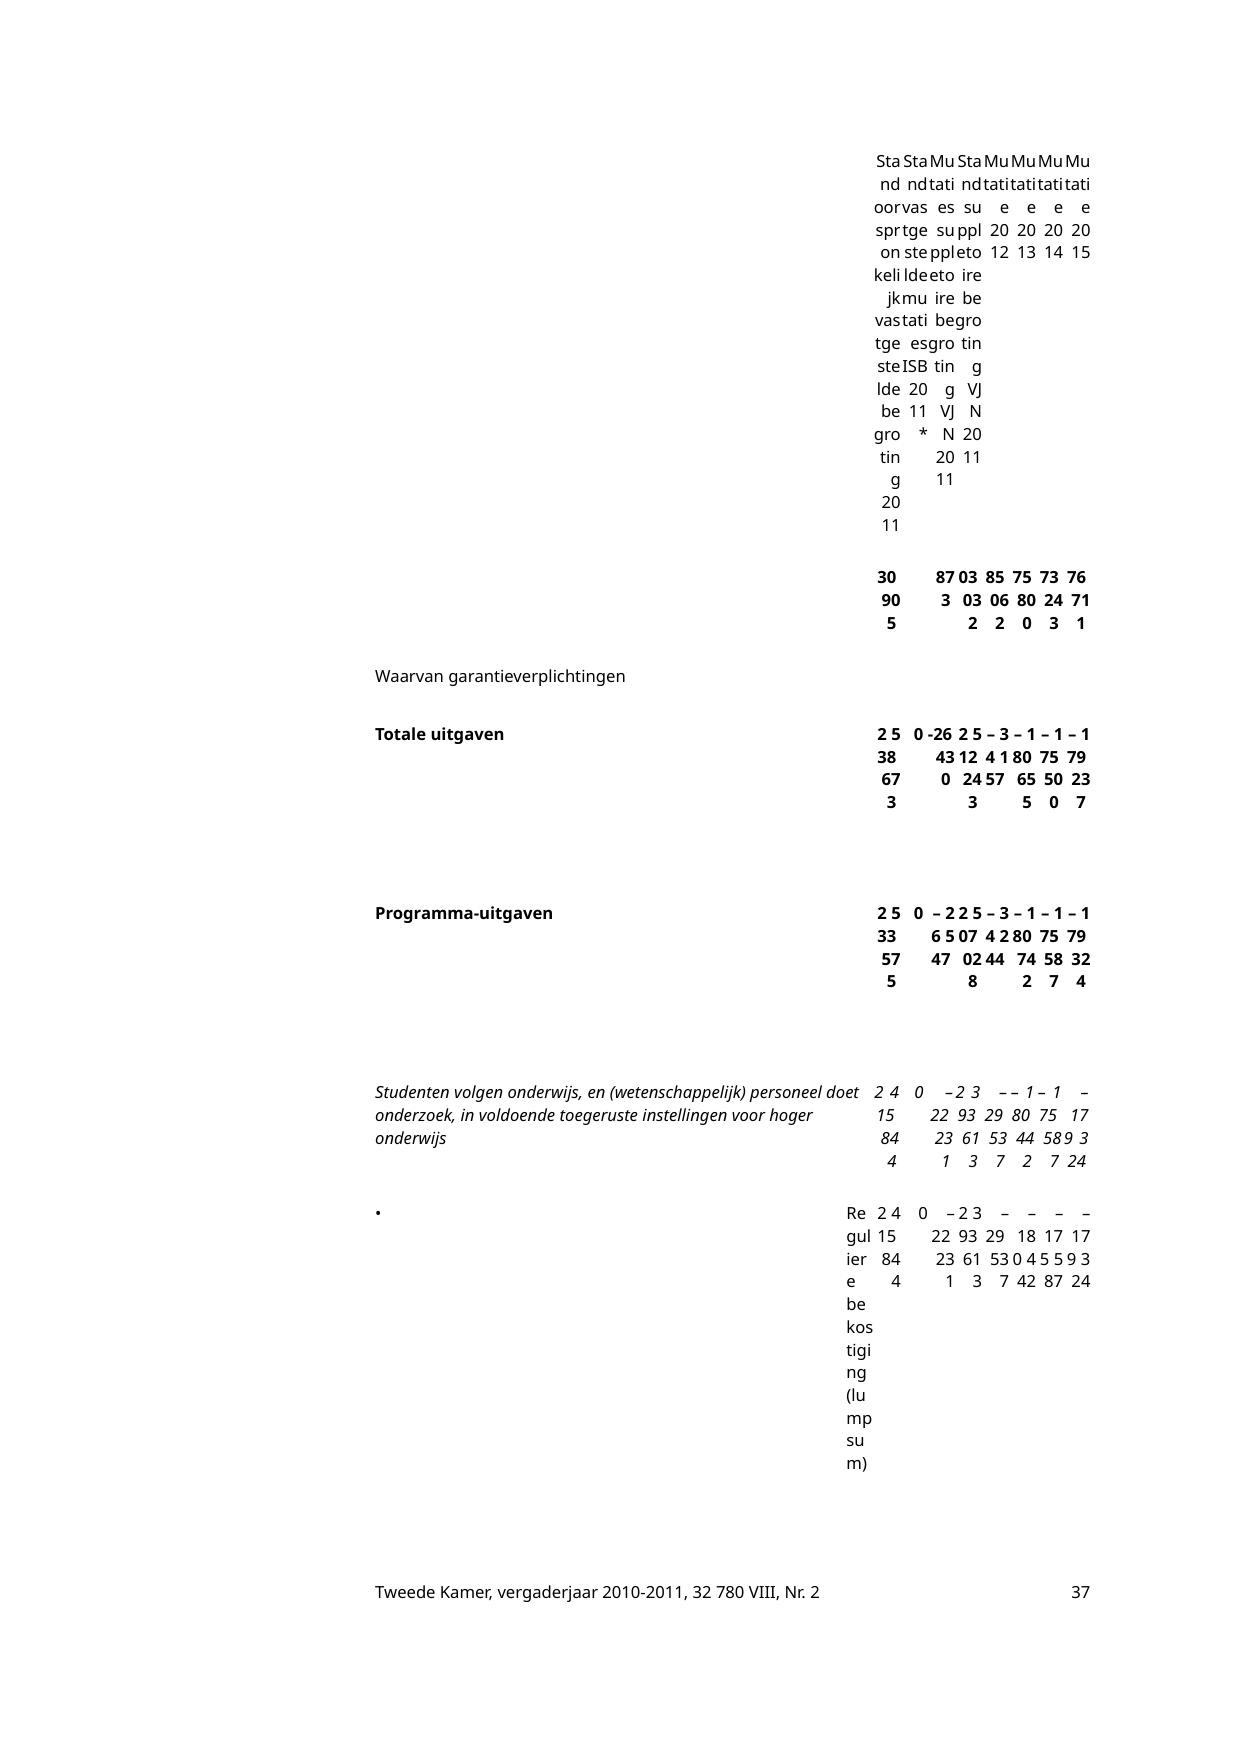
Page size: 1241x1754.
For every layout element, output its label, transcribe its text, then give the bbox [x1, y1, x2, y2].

table_header Stand vastgestelde mutaties ISB 2011* [900, 150, 927, 566]
table_cell – 34 244 [982, 902, 1009, 1023]
table_cell [873, 1023, 900, 1081]
table_cell [955, 844, 982, 902]
table_cell 73 243 [1036, 566, 1063, 664]
table_cell [846, 1023, 873, 1081]
table_header [375, 150, 846, 566]
table_cell [928, 844, 954, 902]
table_cell [900, 566, 927, 664]
table_cell Studenten volgen onderwijs, en (wetenschappelijk) personeel doet onderzoek, in voldoende toegeruste instellingen voor hoger onderwijs [375, 1081, 873, 1202]
table_cell [900, 664, 927, 723]
table_cell 2 393 613 [955, 1202, 982, 1504]
table_cell – 180 442 [1009, 1202, 1036, 1504]
table_cell 2 538 673 [873, 723, 900, 843]
table_cell – 175 587 [1036, 1081, 1063, 1202]
table_cell – 29 537 [982, 1202, 1009, 1504]
table_cell [1063, 664, 1090, 723]
table_cell [955, 1023, 982, 1081]
table_cell [928, 664, 954, 723]
table_cell 2 415 844 [873, 1202, 900, 1504]
table_cell 03 032 [955, 566, 982, 664]
table_cell 0 [900, 902, 927, 1023]
table_cell [846, 844, 873, 902]
table_cell 30 905 [873, 566, 900, 664]
table_cell 2 533 575 [873, 902, 900, 1023]
table_cell 76 711 [1063, 566, 1090, 664]
table_cell – 26 547 [928, 902, 954, 1023]
table_cell – 22 231 [928, 1081, 954, 1202]
table_header Mutatie 2013 [1009, 150, 1036, 566]
table_header Mutatie 2014 [1036, 150, 1063, 566]
table_cell 0 [900, 1081, 927, 1202]
table_cell [900, 844, 927, 902]
table_header Mutatie 2015 [1063, 150, 1090, 566]
table_cell [1009, 844, 1036, 902]
table_cell 2 415 844 [873, 1081, 900, 1202]
table_cell – 34 157 [982, 723, 1009, 843]
table_cell – 180 742 [1009, 902, 1036, 1023]
table_header [846, 150, 873, 566]
table_cell [1036, 1023, 1063, 1081]
table_cell [375, 844, 846, 902]
table_cell [873, 664, 900, 723]
table_cell – 179 237 [1063, 723, 1090, 843]
table_header Mutatie 2012 [982, 150, 1009, 566]
table_cell 2 512 243 [955, 723, 982, 843]
table_header Stand suppletoire begroting VJN 2011 [955, 150, 982, 566]
table_header Mutaties suppletoire begroting VJN 2011 [928, 150, 954, 566]
table_cell [375, 566, 873, 664]
table_cell [982, 844, 1009, 902]
table_cell 0 [900, 1202, 927, 1504]
table_cell 2 393 613 [955, 1081, 982, 1202]
table_cell [1009, 1023, 1036, 1081]
table_cell [1063, 1023, 1090, 1081]
table_cell [1063, 844, 1090, 902]
table_cell – 22 231 [928, 1202, 954, 1504]
table_cell [900, 1023, 927, 1081]
table_cell [1036, 664, 1063, 723]
table_cell [928, 1023, 954, 1081]
table_cell – 179 324 [1063, 1081, 1090, 1202]
table_cell – 180 442 [1009, 1081, 1036, 1202]
table_cell [982, 1023, 1009, 1081]
table_cell 873 [928, 566, 954, 664]
table_cell – 175 500 [1036, 723, 1063, 843]
table_header Stand oorspronkelijk vastgestelde begroting 2011 [873, 150, 900, 566]
table_cell 85 062 [982, 566, 1009, 664]
table_cell – 175 587 [1036, 902, 1063, 1023]
table_cell [982, 664, 1009, 723]
table_cell [1036, 844, 1063, 902]
table_cell Reguliere bekostiging (lumpsum) [846, 1202, 873, 1504]
table_cell Totale uitgaven [375, 723, 873, 843]
table_cell -26 430 [928, 723, 954, 843]
table_cell Programma-uitgaven [375, 902, 873, 1023]
table_cell [955, 664, 982, 723]
table_cell 75 800 [1009, 566, 1036, 664]
table_cell 2 507 028 [955, 902, 982, 1023]
table_cell Waarvan garantieverplichtingen [375, 664, 873, 723]
table_cell • [375, 1202, 846, 1504]
table_cell [873, 844, 900, 902]
table_cell – 179 324 [1063, 1202, 1090, 1504]
table_cell [1009, 664, 1036, 723]
table_cell – 175 587 [1036, 1202, 1063, 1504]
table_cell – 179 324 [1063, 902, 1090, 1023]
table_cell [375, 1023, 846, 1081]
table_cell – 29 537 [982, 1081, 1009, 1202]
table_cell – 180 655 [1009, 723, 1036, 843]
table_cell 0 [900, 723, 927, 843]
